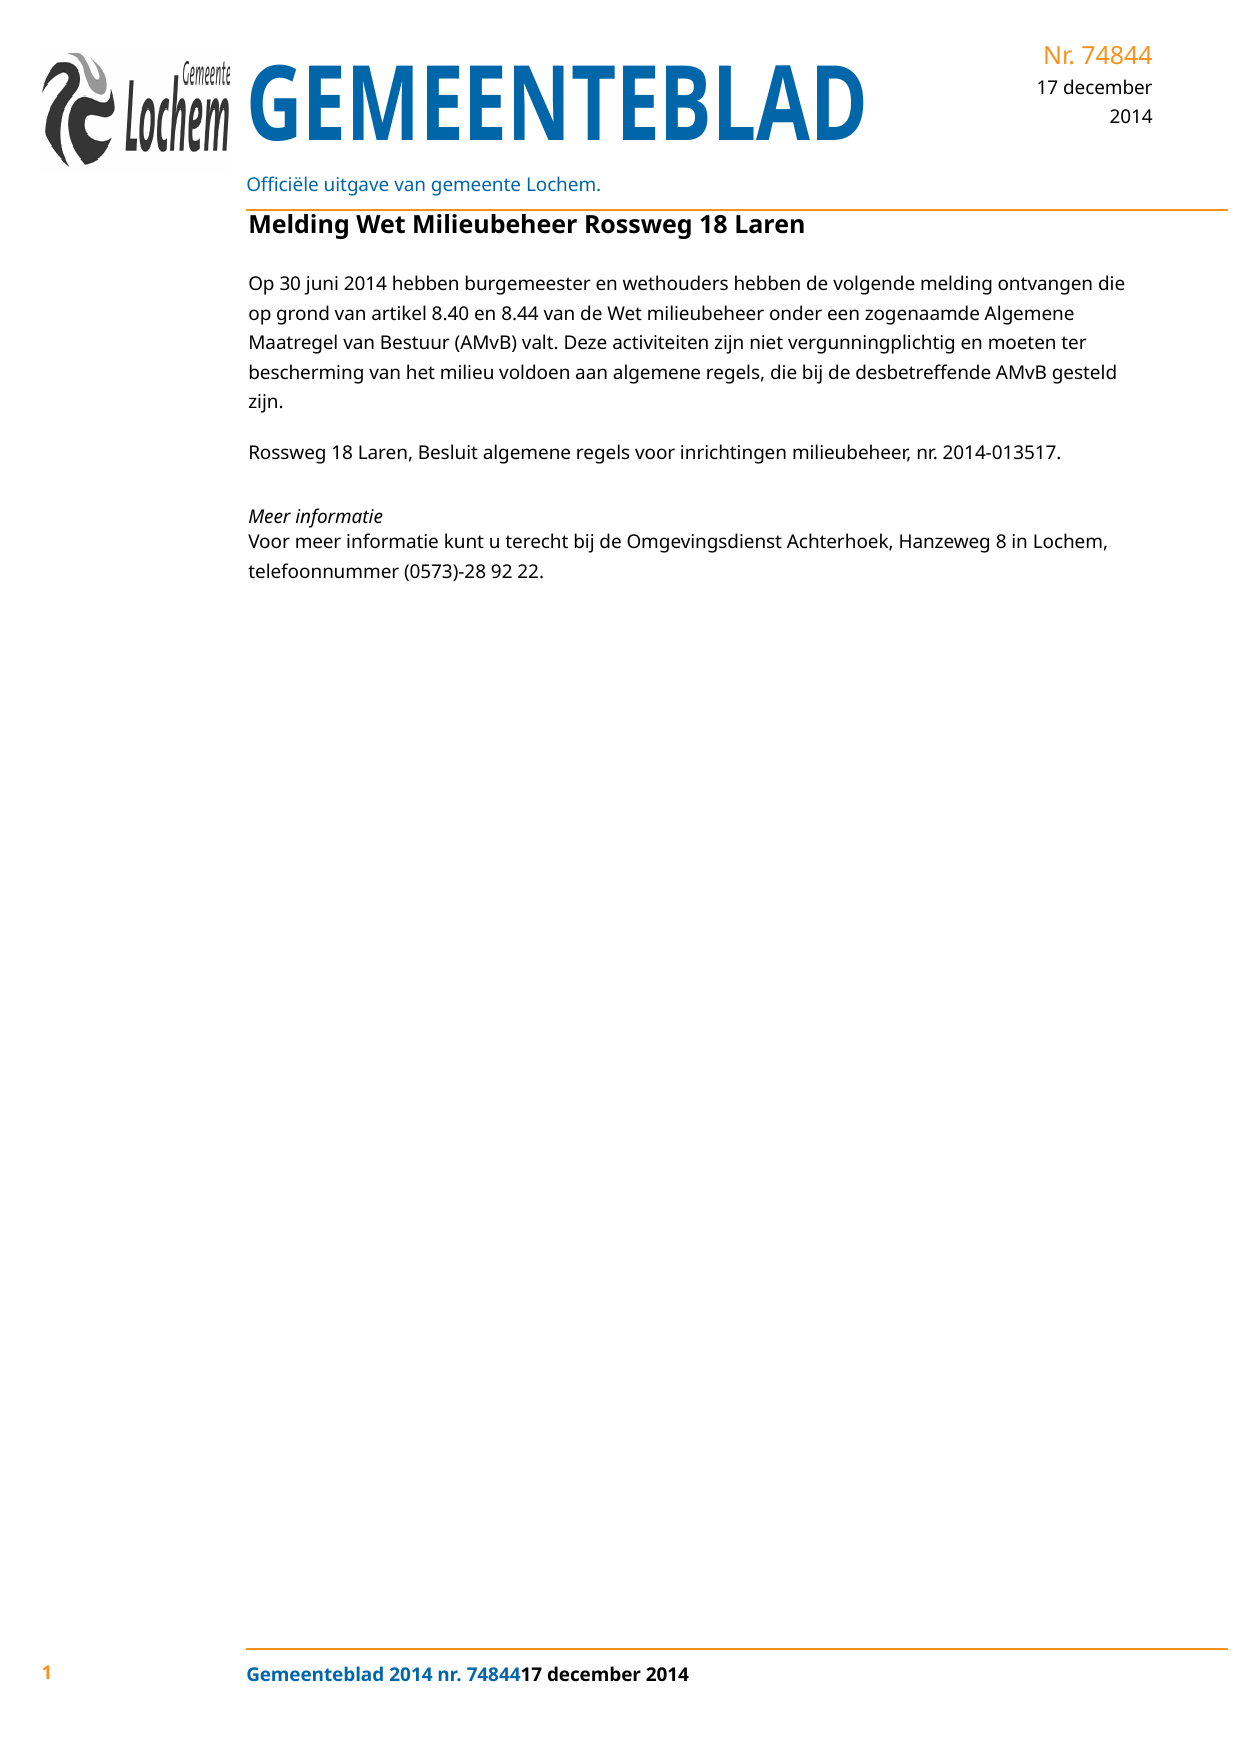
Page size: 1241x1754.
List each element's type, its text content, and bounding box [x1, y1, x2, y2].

text Voor meer informatie kunt u terecht bij de Omgevingsdienst Achterhoek, Hanzeweg 8 in Lochem, telefoonnummer (0573)-28 92 22. [248, 529, 1152, 584]
picture [41, 47, 231, 172]
text Rossweg 18 Laren, Besluit algemene regels voor inrichtingen milieubeheer, nr. 2014-013517. [248, 439, 1152, 465]
text Melding Wet Milieubeheer Rossweg 18 Laren [248, 211, 1152, 241]
text Op 30 juni 2014 hebben burgemeester en wethouders hebben de volgende melding ontvangen die op grond van artikel 8.40 en 8.44 van de Wet milieubeheer onder een zogenaamde Algemene Maatregel van Bestuur (AMvB) valt. Deze activiteiten zijn niet vergunningplichtig en moeten ter bescherming van het milieu voldoen aan algemene regels, die bij de desbetreffende AMvB gesteld zijn. [248, 270, 1152, 414]
text Meer informatie [248, 503, 1152, 529]
